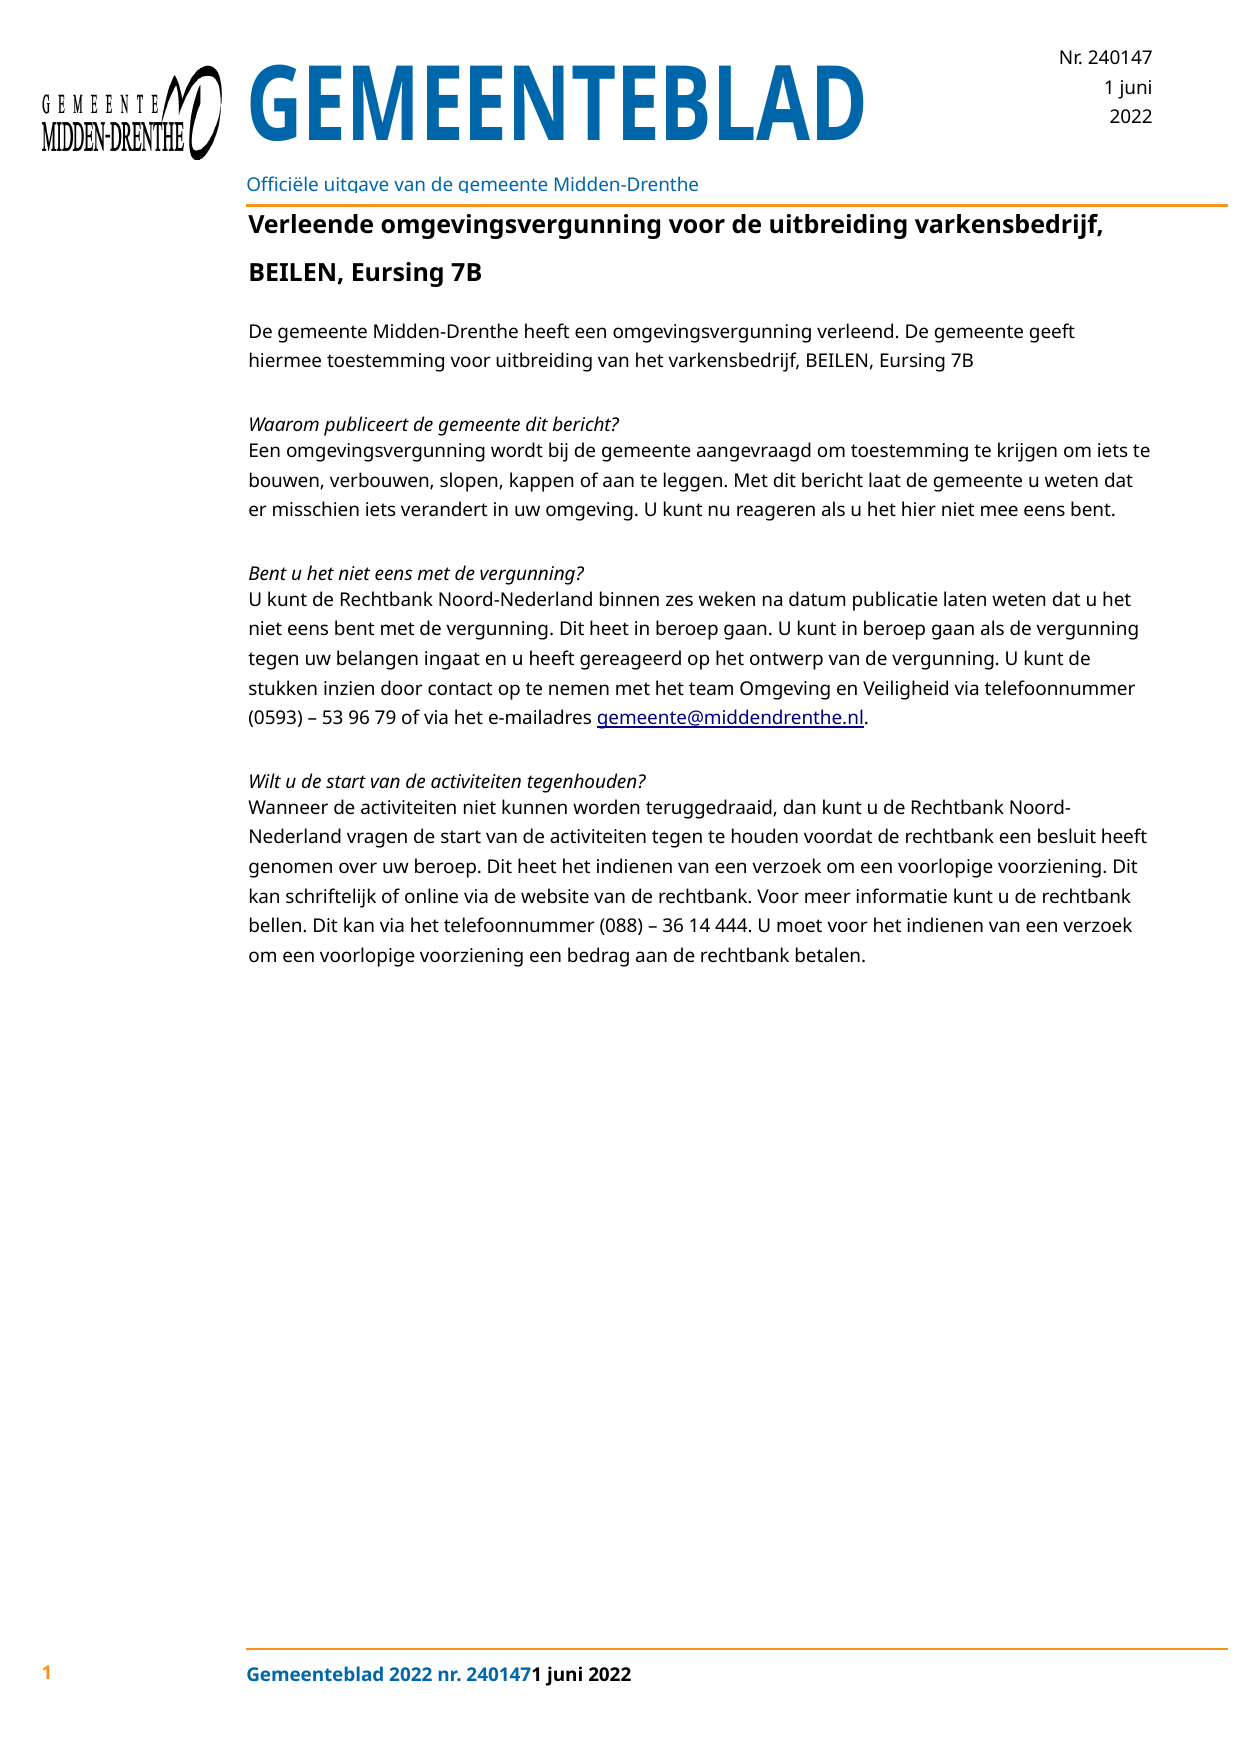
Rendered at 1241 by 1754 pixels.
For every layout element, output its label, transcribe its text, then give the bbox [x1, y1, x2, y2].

text Wilt u de start van de activiteiten tegenhouden? [248, 768, 1152, 794]
picture [41, 47, 231, 172]
text U kunt de Rechtbank Noord-Nederland binnen zes weken na datum publicatie laten weten dat u het niet eens bent met de vergunning. Dit heet in beroep gaan. U kunt in beroep gaan als de vergunning tegen uw belangen ingaat en u heeft gereageerd op het ontwerp van de vergunning. U kunt de stukken inzien door contact op te nemen met het team Omgeving en Veiligheid via telefoonnummer (0593) – 53 96 79 of via het e-mailadres gemeente@middendrenthe.nl. [248, 586, 1152, 730]
text Verleende omgevingsvergunning voor de uitbreiding varkensbedrijf, BEILEN, Eursing 7B [248, 207, 1152, 288]
text Waarom publiceert de gemeente dit bericht? [248, 411, 1152, 437]
text De gemeente Midden-Drenthe heeft een omgevingsvergunning verleend. De gemeente geeft hiermee toestemming voor uitbreiding van het varkensbedrijf, BEILEN, Eursing 7B [248, 318, 1152, 373]
text Bent u het niet eens met de vergunning? [248, 560, 1152, 586]
text Wanneer de activiteiten niet kunnen worden teruggedraaid, dan kunt u de Rechtbank Noord-Nederland vragen de start van de activiteiten tegen te houden voordat de rechtbank een besluit heeft genomen over uw beroep. Dit heet het indienen van een verzoek om een voorlopige voorziening. Dit kan schriftelijk of online via de website van de rechtbank. Voor meer informatie kunt u de rechtbank bellen. Dit kan via het telefoonnummer (088) – 36 14 444. U moet voor het indienen van een verzoek om een voorlopige voorziening een bedrag aan de rechtbank betalen. [248, 794, 1152, 968]
text Een omgevingsvergunning wordt bij de gemeente aangevraagd om toestemming te krijgen om iets te bouwen, verbouwen, slopen, kappen of aan te leggen. Met dit bericht laat de gemeente u weten dat er misschien iets verandert in uw omgeving. U kunt nu reageren als u het hier niet mee eens bent. [248, 437, 1152, 522]
